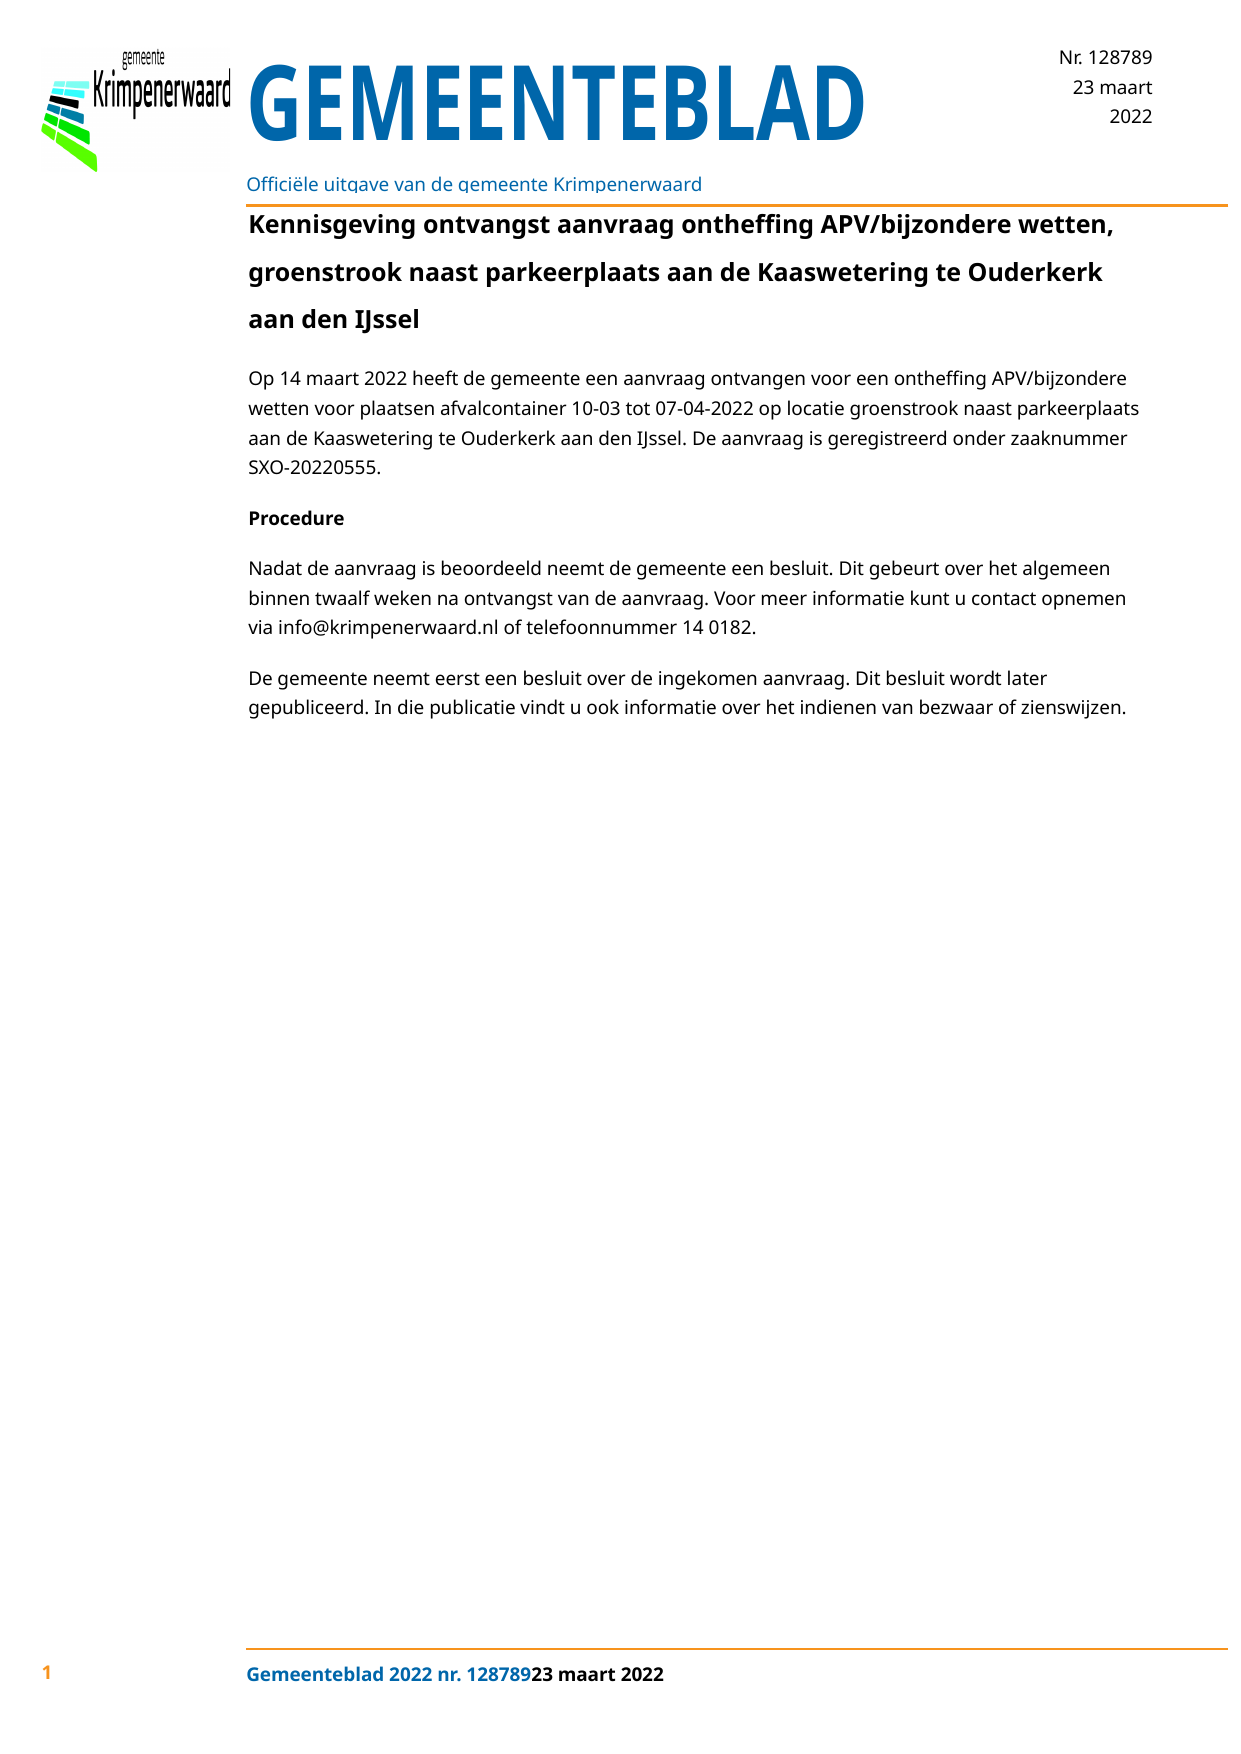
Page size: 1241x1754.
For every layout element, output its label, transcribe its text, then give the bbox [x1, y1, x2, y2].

text Op 14 maart 2022 heeft de gemeente een aanvraag ontvangen voor een ontheffing APV/bijzondere wetten voor plaatsen afvalcontainer 10-03 tot 07-04-2022 op locatie groenstrook naast parkeerplaats aan de Kaaswetering te Ouderkerk aan den IJssel. De aanvraag is geregistreerd onder zaaknummer SXO-20220555. [248, 366, 1152, 480]
picture [41, 47, 231, 172]
text Procedure [248, 505, 1152, 530]
text Nadat de aanvraag is beoordeeld neemt de gemeente een besluit. Dit gebeurt over het algemeen binnen twaalf weken na ontvangst van de aanvraag. Voor meer informatie kunt u contact opnemen via info@krimpenerwaard.nl of telefoonnummer 14 0182. [248, 555, 1152, 640]
text De gemeente neemt eerst een besluit over de ingekomen aanvraag. Dit besluit wordt later gepubliceerd. In die publicatie vindt u ook informatie over het indienen van bezwaar of zienswijzen. [248, 665, 1152, 720]
text Kennisgeving ontvangst aanvraag ontheffing APV/bijzondere wetten, groenstrook naast parkeerplaats aan de Kaaswetering te Ouderkerk aan den IJssel [248, 207, 1152, 336]
